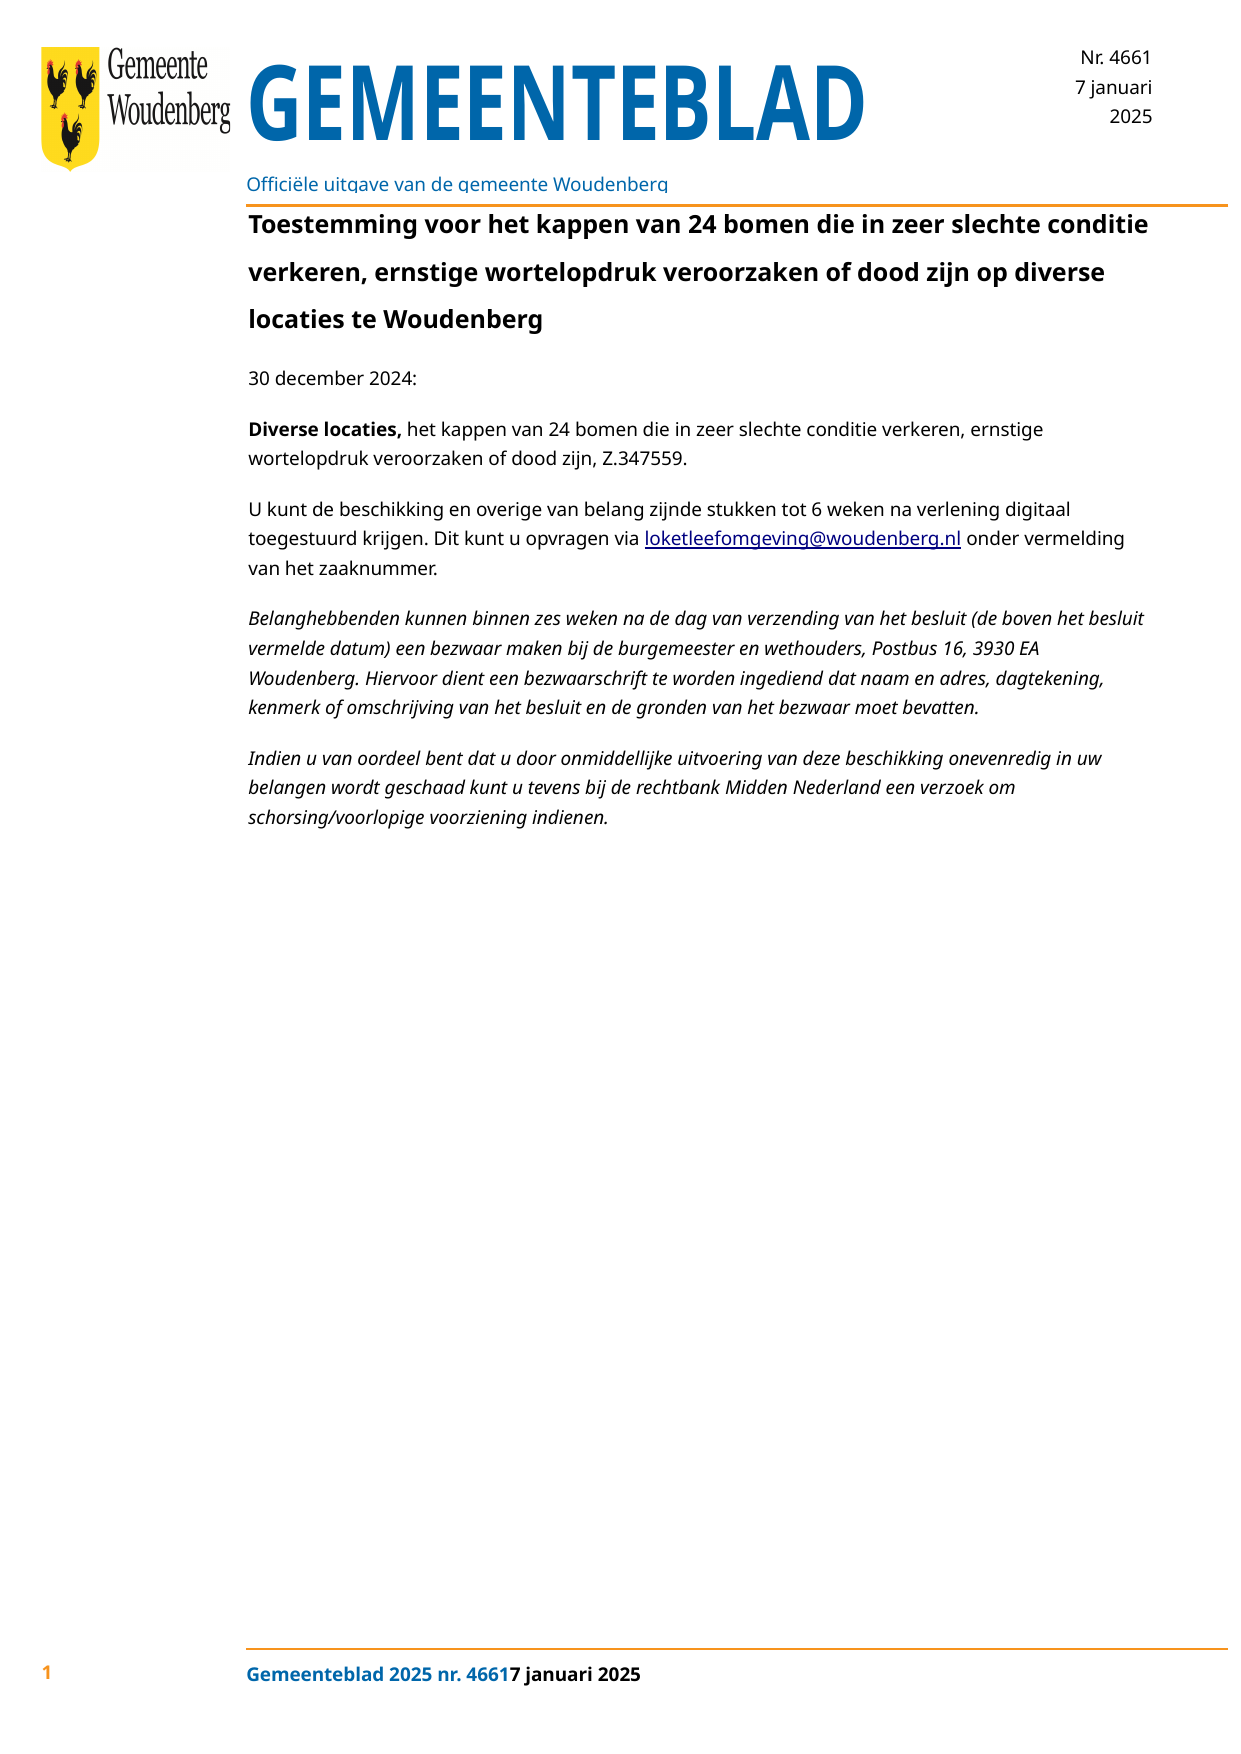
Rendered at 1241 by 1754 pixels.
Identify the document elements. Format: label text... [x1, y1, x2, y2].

picture [41, 47, 231, 172]
text U kunt de beschikking en overige van belang zijnde stukken tot 6 weken na verlening digitaal toegestuurd krijgen. Dit kunt u opvragen via loketleefomgeving@woudenberg.nl onder vermelding van het zaaknummer. [248, 496, 1152, 581]
text Toestemming voor het kappen van 24 bomen die in zeer slechte conditie verkeren, ernstige wortelopdruk veroorzaken of dood zijn op diverse locaties te Woudenberg [248, 207, 1152, 336]
text Indien u van oordeel bent dat u door onmiddellijke uitvoering van deze beschikking onevenredig in uw belangen wordt geschaad kunt u tevens bij de rechtbank Midden Nederland een verzoek om schorsing/voorlopige voorziening indienen. [248, 745, 1152, 829]
text Diverse locaties, het kappen van 24 bomen die in zeer slechte conditie verkeren, ernstige wortelopdruk veroorzaken of dood zijn, Z.347559. [248, 416, 1152, 471]
text 30 december 2024: [248, 366, 1152, 391]
text Belanghebbenden kunnen binnen zes weken na de dag van verzending van het besluit (de boven het besluit vermelde datum) een bezwaar maken bij de burgemeester en wethouders, Postbus 16, 3930 EA Woudenberg. Hiervoor dient een bezwaarschrift te worden ingediend dat naam en adres, dagtekening, kenmerk of omschrijving van het besluit en de gronden van het bezwaar moet bevatten. [248, 606, 1152, 720]
